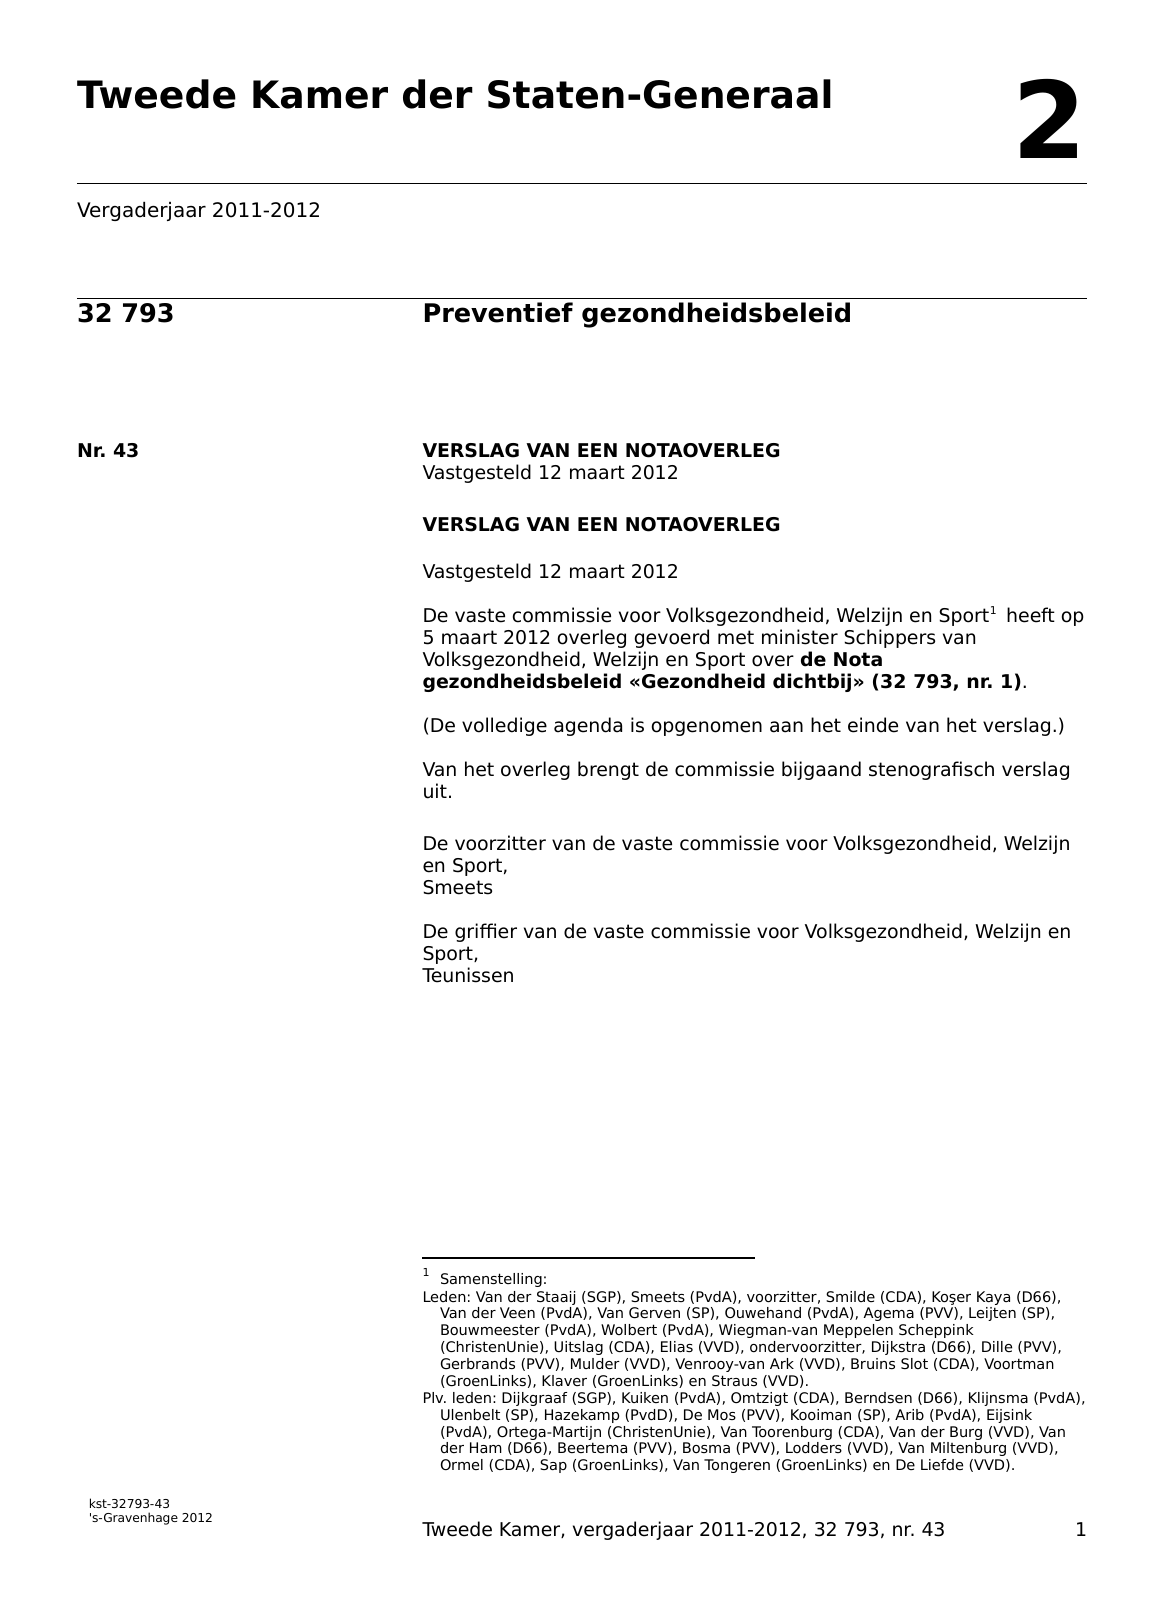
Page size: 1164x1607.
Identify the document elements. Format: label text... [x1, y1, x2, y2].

table_header 2 [886, 59, 1087, 183]
text De vaste commissie voor Volksgezondheid, Welzijn en Sport heeft op 5 maart 2012 overleg gevoerd met minister Schippers van Volksgezondheid, Welzijn en Sport over de Nota gezondheidsbeleid «Gezondheid dichtbij» (32 793, nr. 1). [422, 605, 1087, 693]
text Leden: Van der Staaij (SGP), Smeets (PvdA), voorzitter, Smilde (CDA), Koşer Kaya (D66), Van der Veen (PvdA), Van Gerven (SP), Ouwehand (PvdA), Agema (PVV), Leijten (SP), Bouwmeester (PvdA), Wolbert (PvdA), Wiegman-van Meppelen Scheppink (ChristenUnie), Uitslag (CDA), Elias (VVD), ondervoorzitter, Dijkstra (D66), Dille (PVV), Gerbrands (PVV), Mulder (VVD), Venrooy-van Ark (VVD), Bruins Slot (CDA), Voortman (GroenLinks), Klaver (GroenLinks) en Straus (VVD). [422, 1289, 1087, 1390]
table_header Tweede Kamer der Staten-Generaal [77, 59, 886, 183]
text De griffier van de vaste commissie voor Volksgezondheid, Welzijn en Sport, Teunissen [422, 921, 1087, 987]
subtitle VERSLAG VAN EEN NOTAOVERLEG [422, 514, 1087, 536]
table_cell Vergaderjaar 2011-2012 [77, 184, 1087, 298]
text kst-32793-43 [88, 1497, 323, 1511]
text Vastgesteld 12 maart 2012 [422, 462, 1087, 484]
text Van het overleg brengt de commissie bijgaand stenografisch verslag uit. [422, 759, 1087, 803]
text Samenstelling: [422, 1267, 1087, 1289]
subtitle Nr. 43 VERSLAG VAN EEN NOTAOVERLEG [77, 440, 1087, 462]
text Plv. leden: Dijkgraaf (SGP), Kuiken (PvdA), Omtzigt (CDA), Berndsen (D66), Klijnsma (PvdA), Ulenbelt (SP), Hazekamp (PvdD), De Mos (PVV), Kooiman (SP), Arib (PvdA), Eijsink (PvdA), Ortega-Martijn (ChristenUnie), Van Toorenburg (CDA), Van der Burg (VVD), Van der Ham (D66), Beertema (PVV), Bosma (PVV), Lodders (VVD), Van Miltenburg (VVD), Ormel (CDA), Sap (GroenLinks), Van Tongeren (GroenLinks) en De Liefde (VVD). [422, 1390, 1087, 1474]
text De voorzitter van de vaste commissie voor Volksgezondheid, Welzijn en Sport, Smeets [422, 833, 1087, 899]
text 's-Gravenhage 2012 [88, 1511, 323, 1525]
text Vastgesteld 12 maart 2012 [422, 561, 1087, 583]
subtitle 32 793 Preventief gezondheidsbeleid [77, 299, 1087, 329]
text (De volledige agenda is opgenomen aan het einde van het verslag.) [422, 715, 1087, 737]
